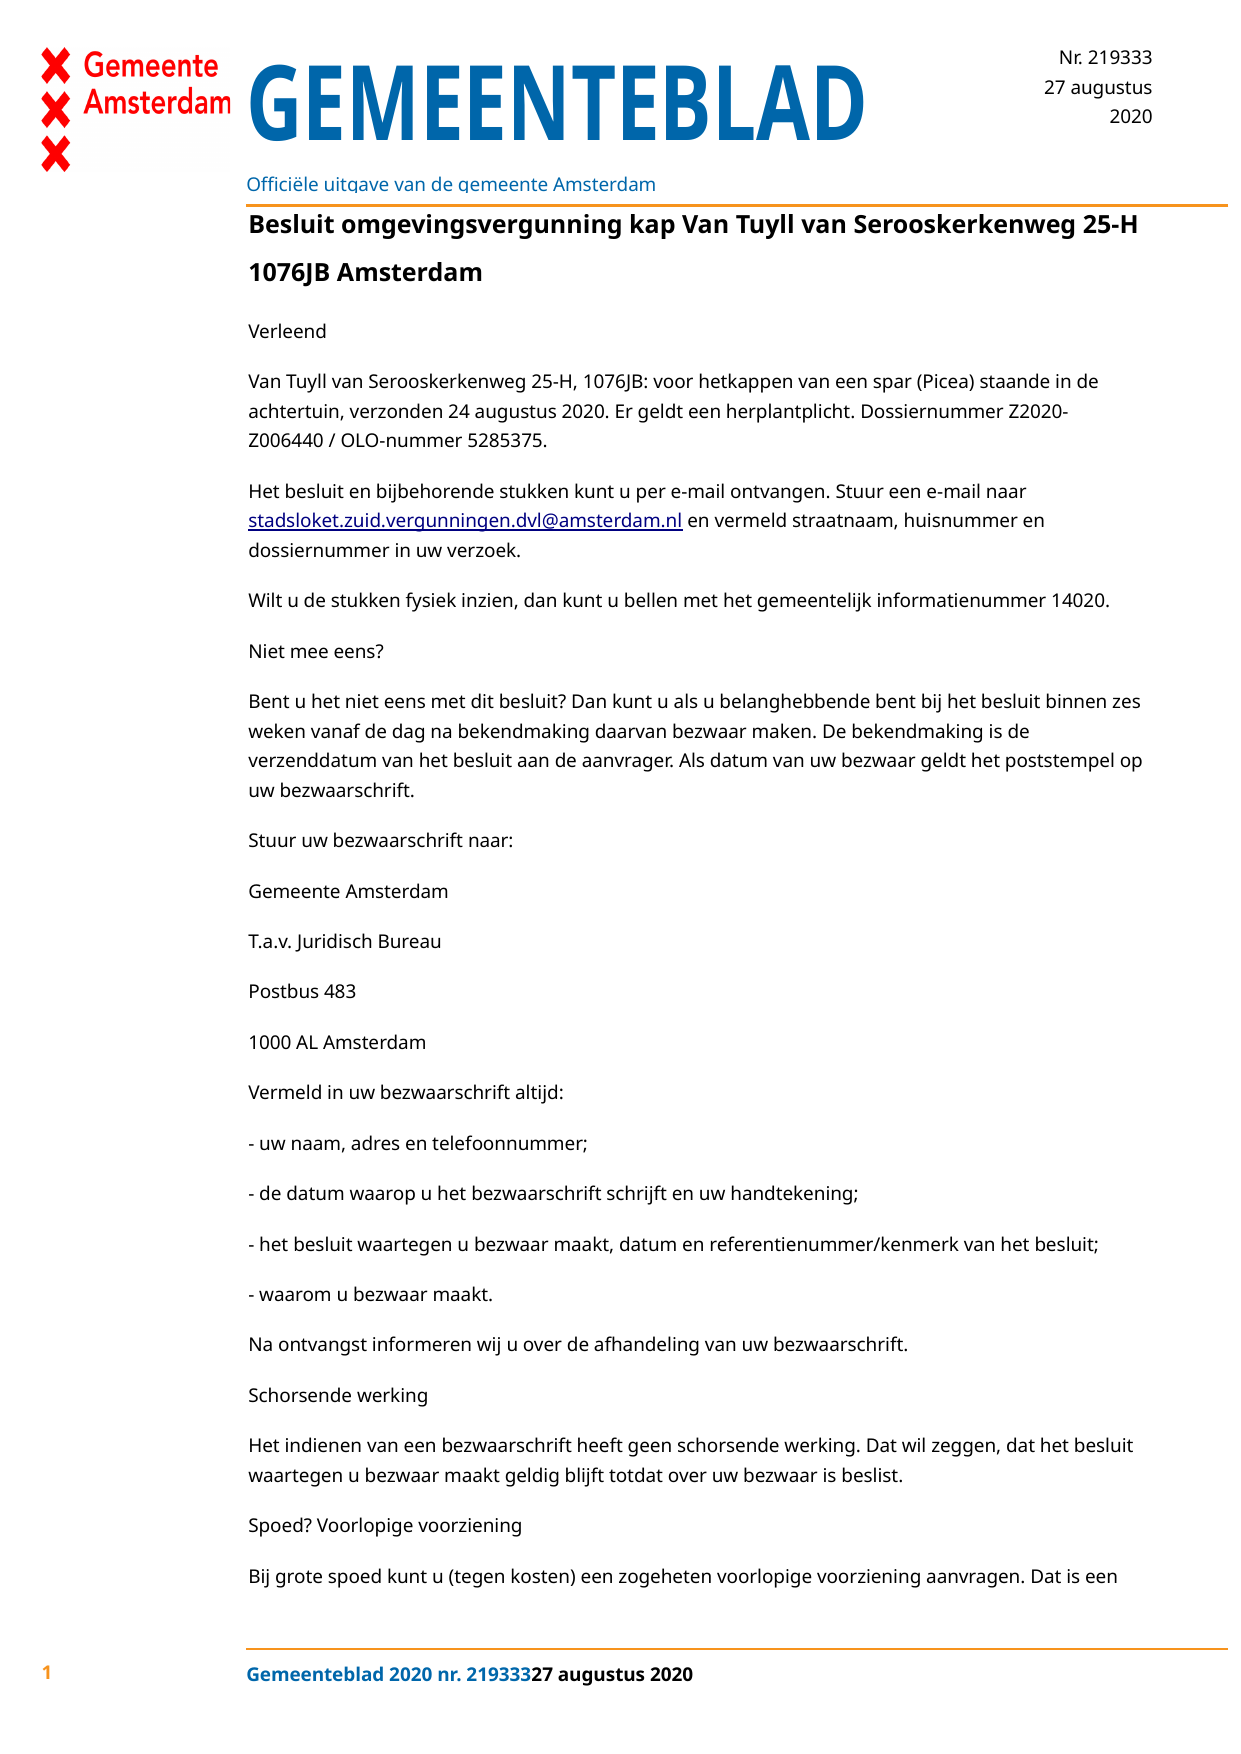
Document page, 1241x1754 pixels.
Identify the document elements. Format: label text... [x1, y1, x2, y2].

text Spoed? Voorlopige voorziening [248, 1512, 1152, 1538]
text - uw naam, adres en telefoonnummer; [248, 1130, 1152, 1156]
text Niet mee eens? [248, 638, 1152, 664]
text Bent u het niet eens met dit besluit? Dan kunt u als u belanghebbende bent bij het besluit binnen zes weken vanaf de dag na bekendmaking daarvan bezwaar maken. De bekendmaking is de verzenddatum van het besluit aan de aanvrager. Als datum van uw bezwaar geldt het poststempel op uw bezwaarschrift. [248, 688, 1152, 803]
text Verleend [248, 318, 1152, 344]
text Vermeld in uw bezwaarschrift altijd: [248, 1079, 1152, 1105]
text Besluit omgevingsvergunning kap Van Tuyll van Serooskerkenweg 25-H 1076JB Amsterdam [248, 207, 1152, 288]
text T.a.v. Juridisch Bureau [248, 928, 1152, 954]
text Het besluit en bijbehorende stukken kunt u per e-mail ontvangen. Stuur een e-mail naar stadsloket.zuid.vergunningen.dvl@amsterdam.nl en vermeld straatnaam, huisnummer en dossiernummer in uw verzoek. [248, 478, 1152, 563]
picture [41, 47, 231, 172]
text Bij grote spoed kunt u (tegen kosten) een zogeheten voorlopige voorziening aanvragen. Dat is een [248, 1563, 1152, 1589]
text Na ontvangst informeren wij u over de afhandeling van uw bezwaarschrift. [248, 1332, 1152, 1357]
text - de datum waarop u het bezwaarschrift schrijft en uw handtekening; [248, 1180, 1152, 1206]
text 1000 AL Amsterdam [248, 1029, 1152, 1055]
text Wilt u de stukken fysiek inzien, dan kunt u bellen met het gemeentelijk informatienummer 14020. [248, 587, 1152, 613]
text - waarom u bezwaar maakt. [248, 1281, 1152, 1307]
text - het besluit waartegen u bezwaar maakt, datum en referentienummer/kenmerk van het besluit; [248, 1231, 1152, 1257]
text Van Tuyll van Serooskerkenweg 25-H, 1076JB: voor hetkappen van een spar (Picea) staande in de achtertuin, verzonden 24 augustus 2020. Er geldt een herplantplicht. Dossiernummer Z2020-Z006440 / OLO-nummer 5285375. [248, 368, 1152, 453]
text Postbus 483 [248, 979, 1152, 1004]
text Het indienen van een bezwaarschrift heeft geen schorsende werking. Dat wil zeggen, dat het besluit waartegen u bezwaar maakt geldig blijft totdat over uw bezwaar is beslist. [248, 1432, 1152, 1488]
text Gemeente Amsterdam [248, 878, 1152, 904]
text Stuur uw bezwaarschrift naar: [248, 827, 1152, 853]
text Schorsende werking [248, 1382, 1152, 1408]
